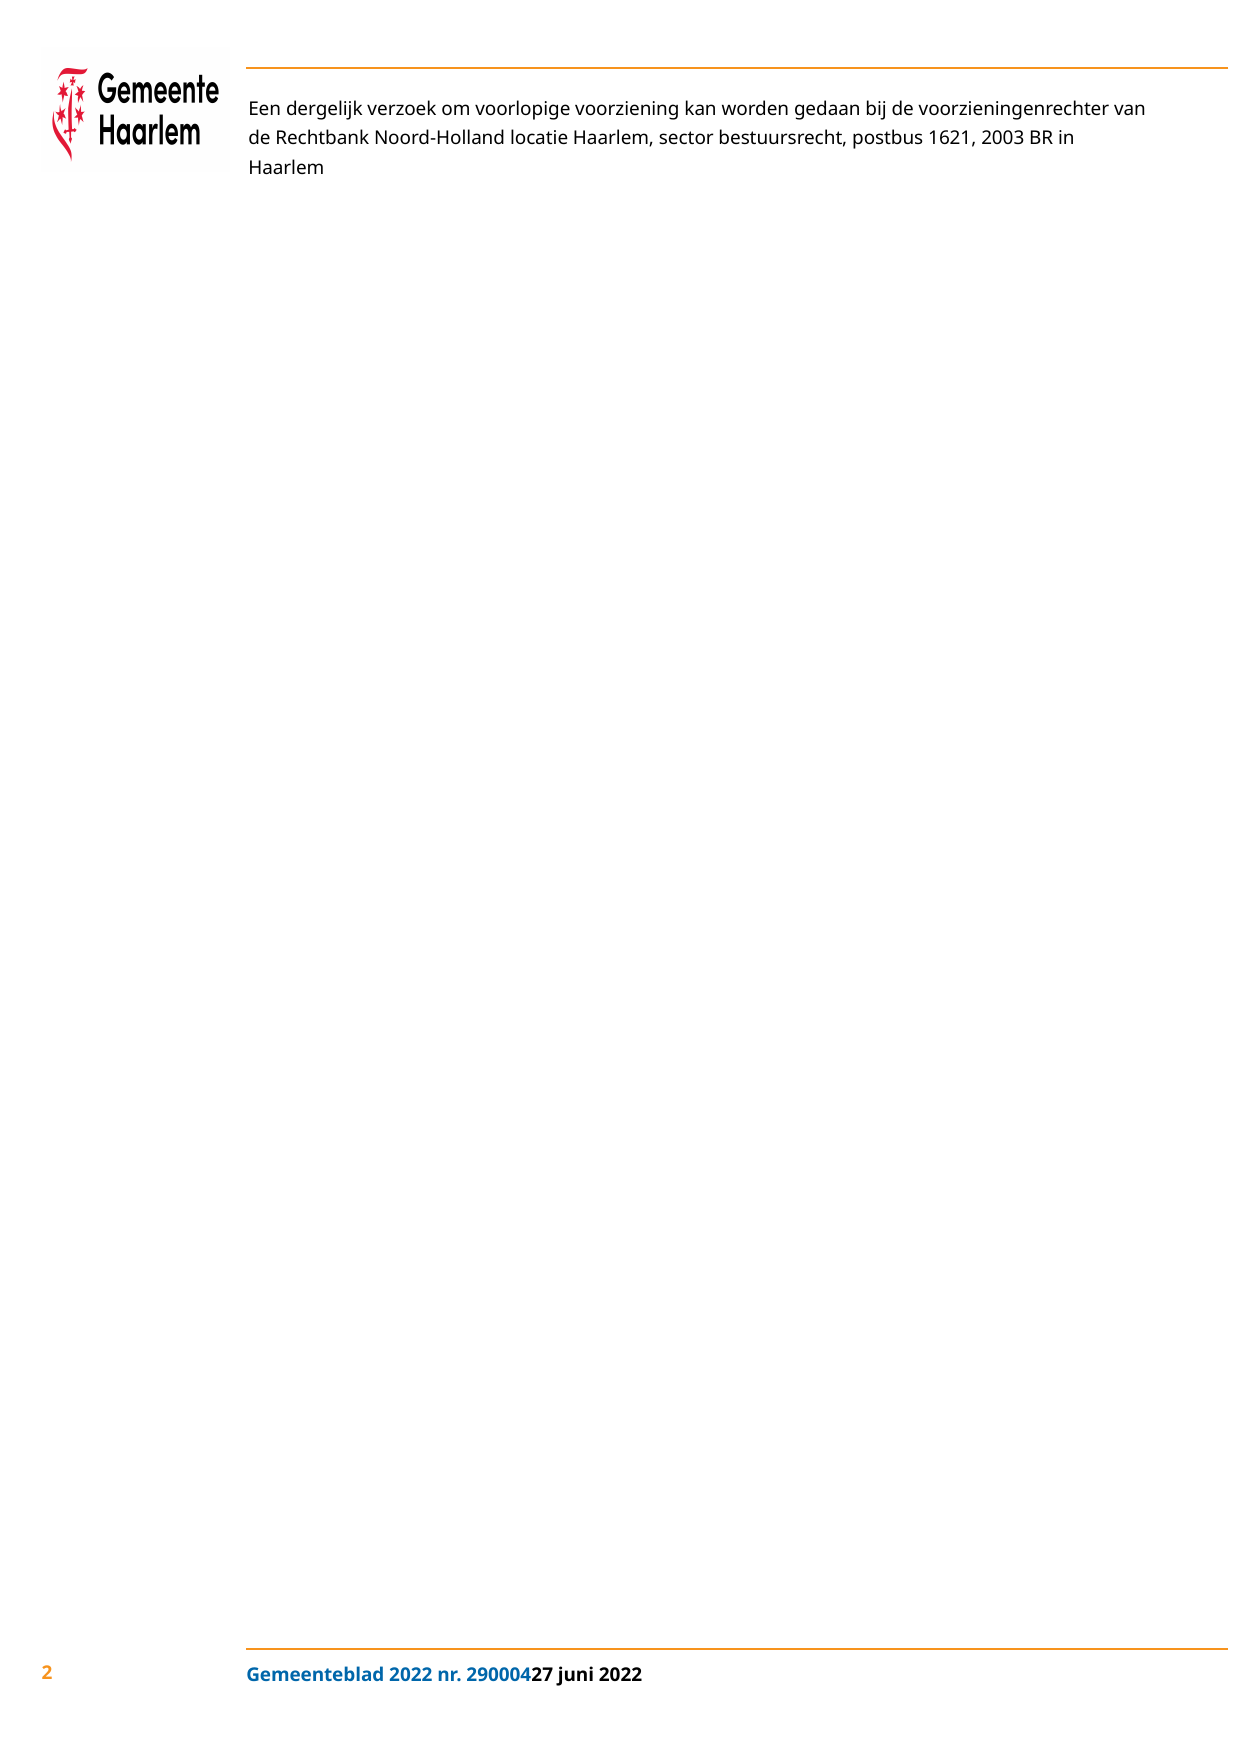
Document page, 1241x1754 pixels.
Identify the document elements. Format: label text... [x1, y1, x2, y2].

text Een dergelijk verzoek om voorlopige voorziening kan worden gedaan bij de voorzieningenrechter van de Rechtbank Noord-Holland locatie Haarlem, sector bestuursrecht, postbus 1621, 2003 BR in Haarlem [248, 95, 1152, 180]
picture [41, 47, 231, 172]
